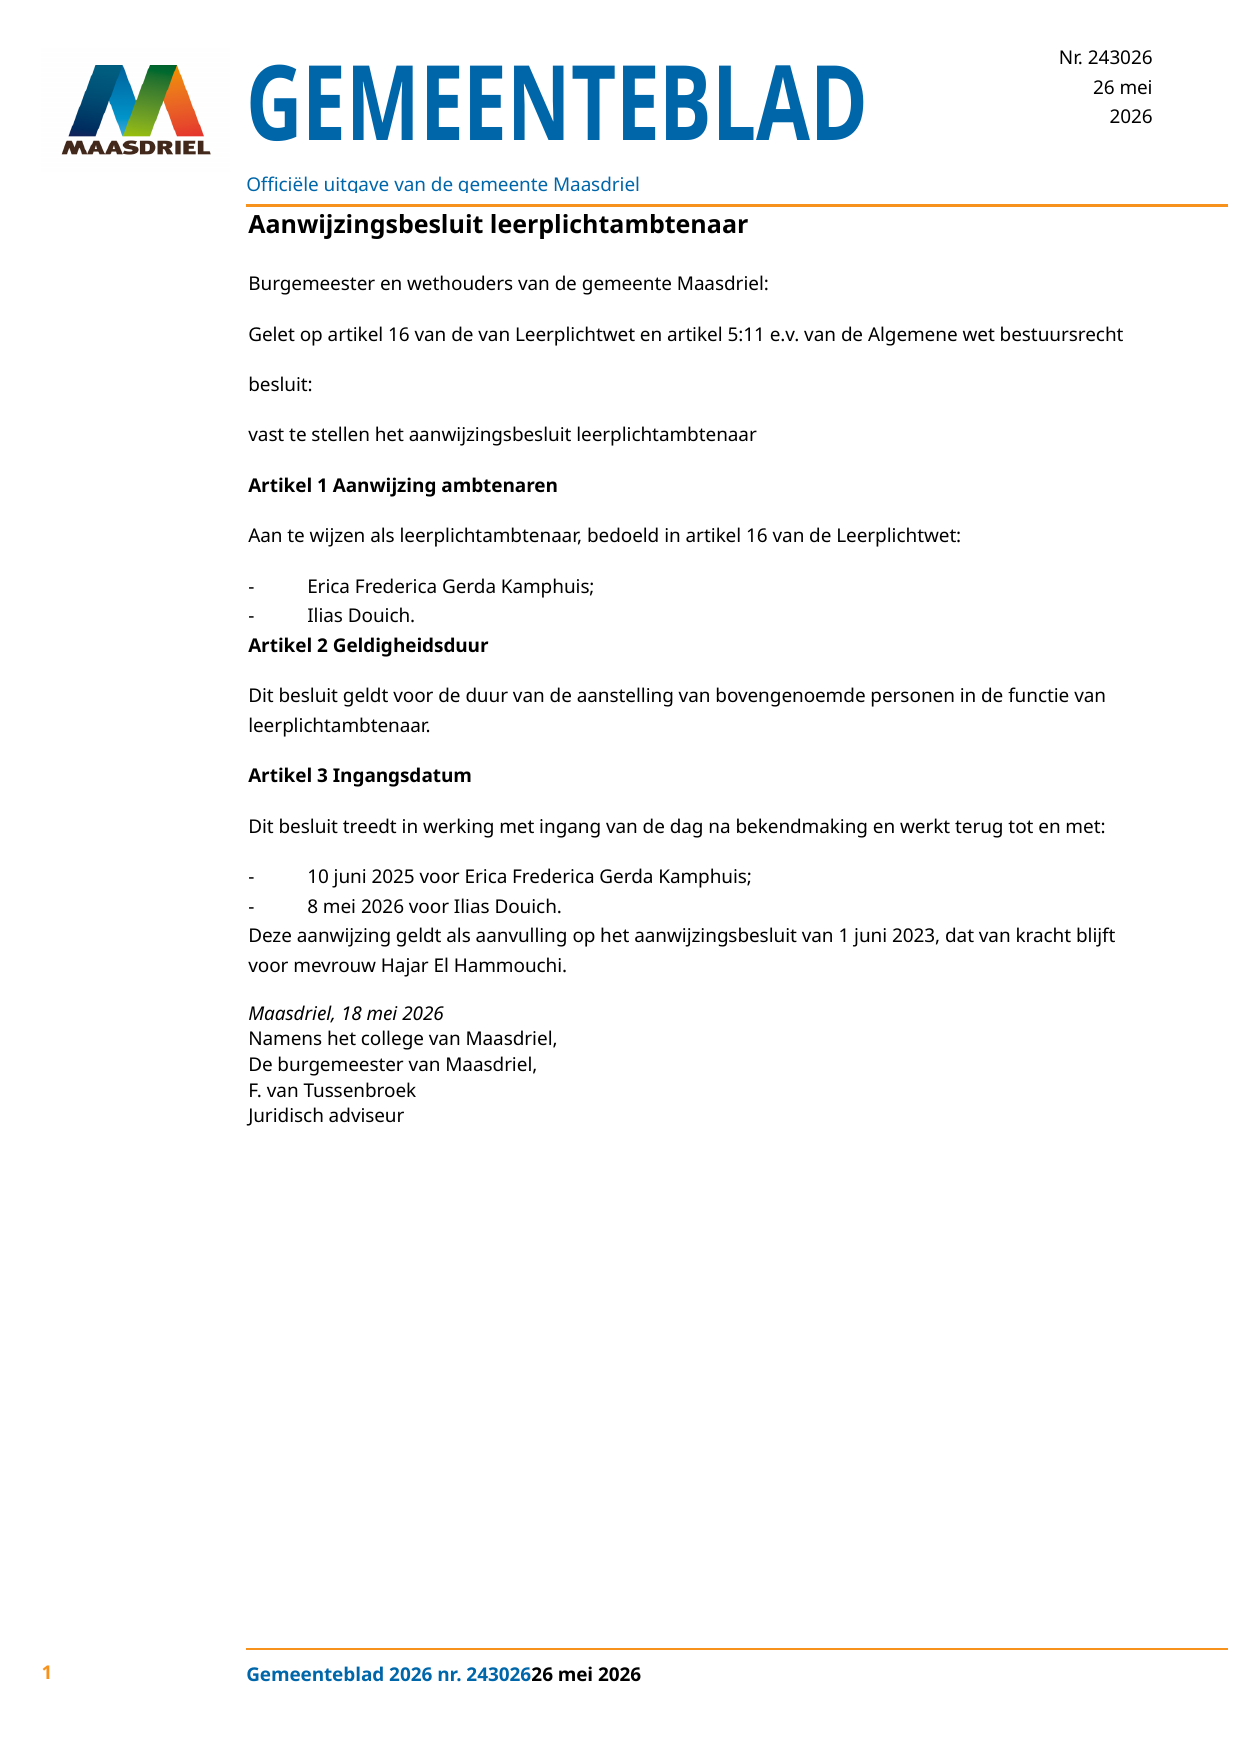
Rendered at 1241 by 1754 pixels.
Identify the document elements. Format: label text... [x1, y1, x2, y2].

text Maasdriel, 18 mei 2026 [248, 1000, 1152, 1026]
text besluit: [248, 371, 1152, 397]
text Artikel 3 Ingangsdatum [248, 762, 1152, 788]
list Erica Frederica Gerda Kamphuis; [248, 573, 1152, 598]
text Namens het college van Maasdriel, [248, 1026, 1152, 1051]
text Gelet op artikel 16 van de van Leerplichtwet en artikel 5:11 e.v. van de Algemene wet bestuursrecht [248, 321, 1152, 346]
list Ilias Douich. [248, 602, 1152, 628]
text vast te stellen het aanwijzingsbesluit leerplichtambtenaar [248, 422, 1152, 447]
text Dit besluit geldt voor de duur van de aanstelling van bovengenoemde personen in de functie van leerplichtambtenaar. [248, 682, 1152, 738]
text Juridisch adviseur [248, 1103, 1152, 1128]
text Deze aanwijzing geldt als aanvulling op het aanwijzingsbesluit van 1 juni 2023, dat van kracht blijft voor mevrouw Hajar El Hammouchi. [248, 922, 1152, 978]
list 10 juni 2025 voor Erica Frederica Gerda Kamphuis; [248, 863, 1152, 889]
picture [41, 47, 231, 172]
text F. van Tussenbroek [248, 1077, 1152, 1103]
text Aan te wijzen als leerplichtambtenaar, bedoeld in artikel 16 van de Leerplichtwet: [248, 522, 1152, 548]
text Artikel 1 Aanwijzing ambtenaren [248, 472, 1152, 498]
text Burgemeester en wethouders van de gemeente Maasdriel: [248, 270, 1152, 296]
list 8 mei 2026 voor Ilias Douich. [248, 893, 1152, 918]
text De burgemeester van Maasdriel, [248, 1051, 1152, 1077]
text Dit besluit treedt in werking met ingang van de dag na bekendmaking en werkt terug tot en met: [248, 813, 1152, 838]
text Aanwijzingsbesluit leerplichtambtenaar [248, 207, 1152, 241]
text Artikel 2 Geldigheidsduur [248, 632, 1152, 658]
